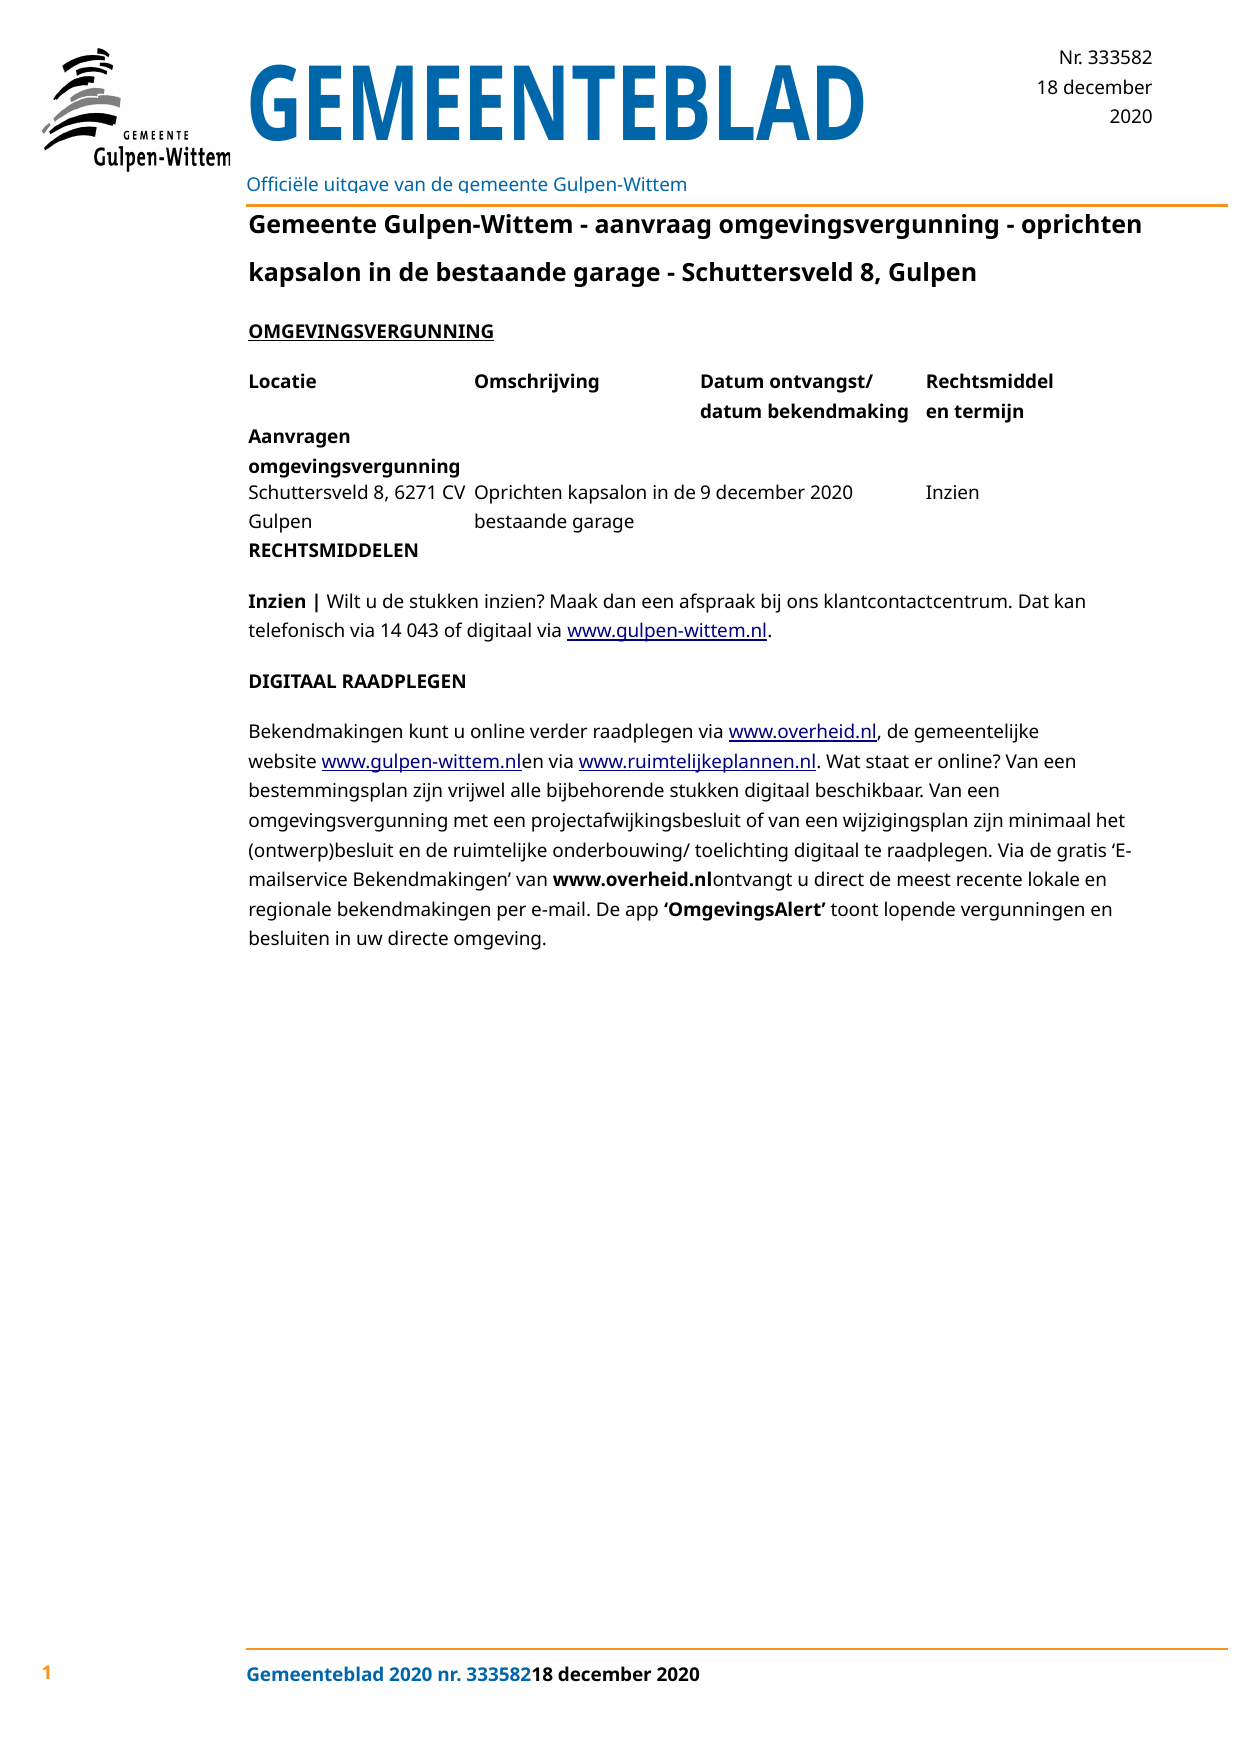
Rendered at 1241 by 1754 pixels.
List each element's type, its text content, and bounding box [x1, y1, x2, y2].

table_header Locatie [248, 369, 474, 424]
table_cell 9 december 2020 [700, 479, 926, 534]
table_header Datum ontvangst/ datum bekendmaking [700, 369, 926, 424]
table_cell Schuttersveld 8, 6271 CV Gulpen [248, 479, 474, 534]
table_header Omschrijving [474, 369, 700, 424]
table_cell [474, 424, 700, 479]
picture [41, 47, 231, 172]
text Gemeente Gulpen-Wittem - aanvraag omgevingsvergunning - oprichten kapsalon in de bestaande garage - Schuttersveld 8, Gulpen [248, 207, 1152, 288]
text Bekendmakingen kunt u online verder raadplegen via www.overheid.nl, de gemeentelijke website www.gulpen-wittem.nlen via www.ruimtelijkeplannen.nl. Wat staat er online? Van een bestemmingsplan zijn vrijwel alle bijbehorende stukken digitaal beschikbaar. Van een omgevingsvergunning met een projectafwijkingsbesluit of van een wijzigingsplan zijn minimaal het (ontwerp)besluit en de ruimtelijke onderbouwing/ toelichting digitaal te raadplegen. Via de gratis ‘E-mailservice Bekendmakingen’ van www.overheid.nlontvangt u direct de meest recente lokale en regionale bekendmakingen per e-mail. De app ‘OmgevingsAlert’ toont lopende vergunningen en besluiten in uw directe omgeving. [248, 718, 1152, 951]
text Inzien | Wilt u de stukken inzien? Maak dan een afspraak bij ons klantcontactcentrum. Dat kan telefonisch via 14 043 of digitaal via www.gulpen-wittem.nl. [248, 588, 1152, 643]
table_cell Oprichten kapsalon in de bestaande garage [474, 479, 700, 534]
table_cell Aanvragen omgevingsvergunning [248, 424, 474, 479]
table_cell [926, 424, 1152, 479]
text DIGITAAL RAADPLEGEN [248, 668, 1152, 694]
table_cell [700, 424, 926, 479]
text RECHTSMIDDELEN [248, 538, 1152, 563]
text OMGEVINGSVERGUNNING [248, 318, 1152, 344]
table_header Rechtsmiddel en termijn [926, 369, 1152, 424]
table_cell Inzien [926, 479, 1152, 534]
